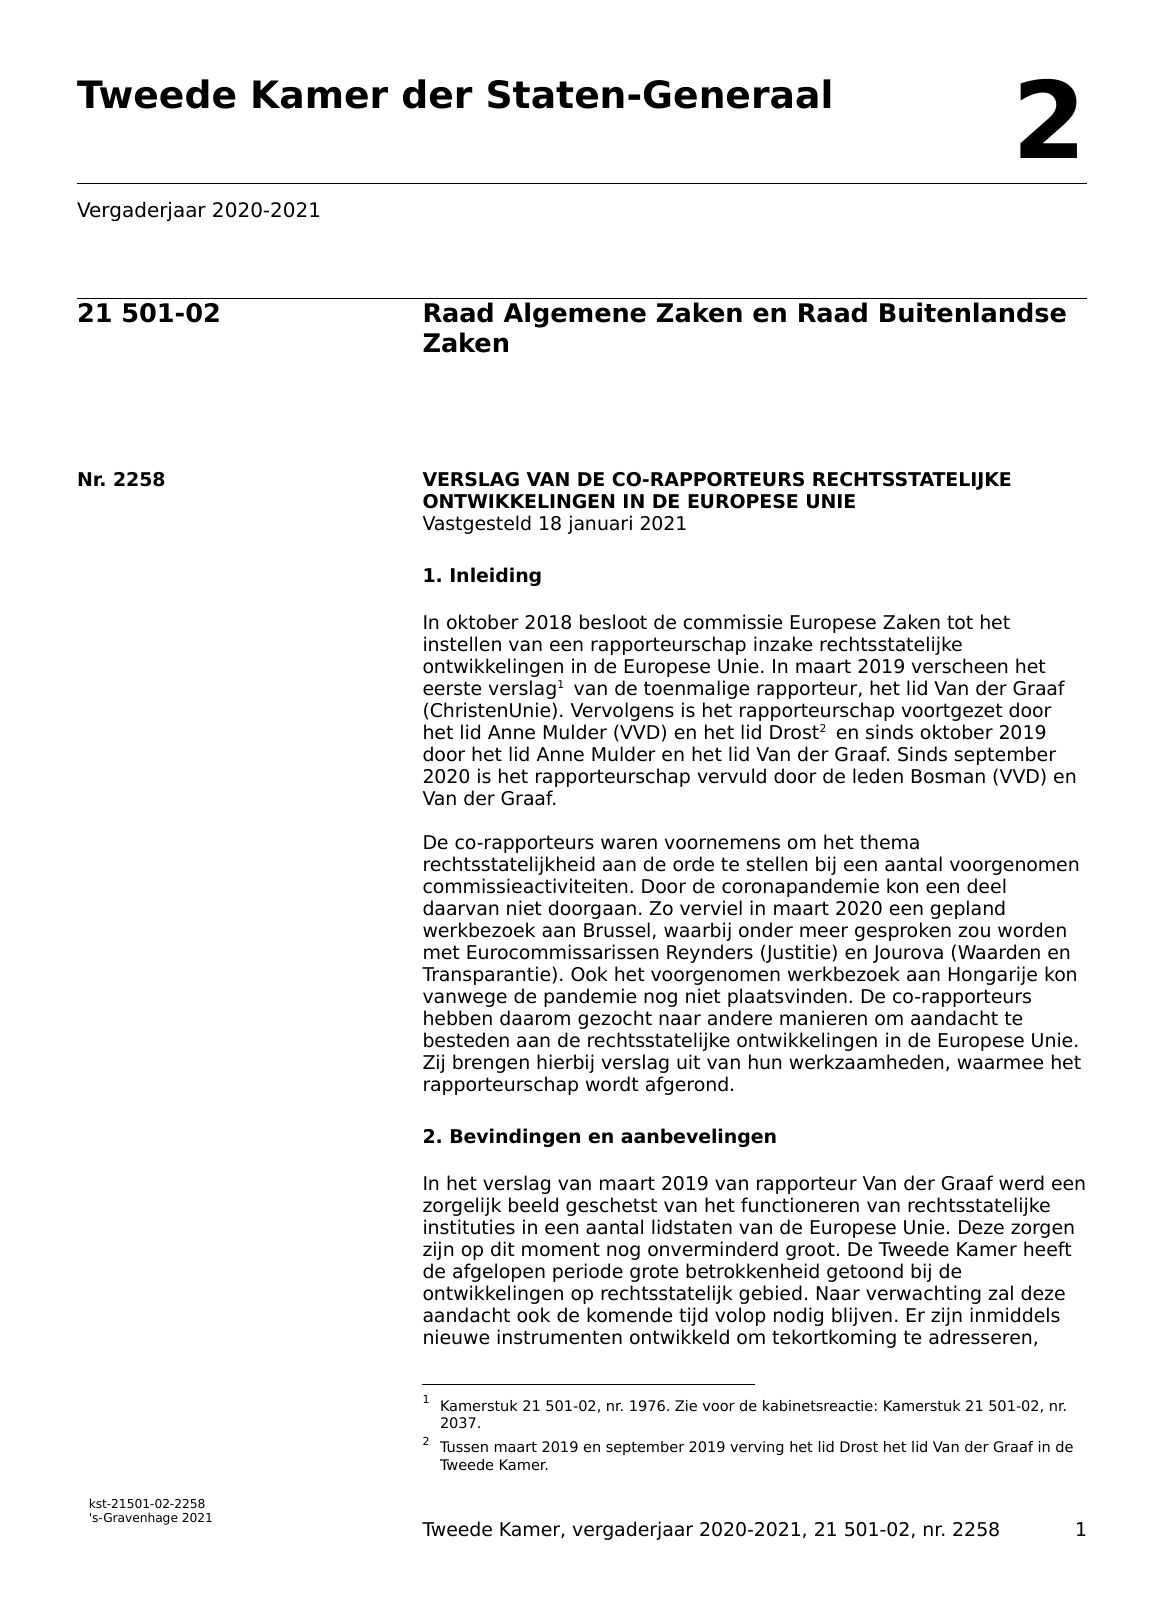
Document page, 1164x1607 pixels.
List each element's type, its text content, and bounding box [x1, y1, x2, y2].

text Vastgesteld 18 januari 2021 [422, 513, 1087, 535]
text Tussen maart 2019 en september 2019 verving het lid Drost het lid Van der Graaf in de Tweede Kamer. [422, 1435, 1087, 1474]
text In het verslag van maart 2019 van rapporteur Van der Graaf werd een zorgelijk beeld geschetst van het functioneren van rechtsstatelijke instituties in een aantal lidstaten van de Europese Unie. Deze zorgen zijn op dit moment nog onverminderd groot. De Tweede Kamer heeft de afgelopen periode grote betrokkenheid getoond bij de ontwikkelingen op rechtsstatelijk gebied. Naar verwachting zal deze aandacht ook de komende tijd volop nodig blijven. Er zijn inmiddels nieuwe instrumenten ontwikkeld om tekortkoming te adresseren, [422, 1173, 1087, 1349]
text De co-rapporteurs waren voornemens om het thema rechtsstatelijkheid aan de orde te stellen bij een aantal voorgenomen commissieactiviteiten. Door de coronapandemie kon een deel daarvan niet doorgaan. Zo verviel in maart 2020 een gepland werkbezoek aan Brussel, waarbij onder meer gesproken zou worden met Eurocommissarissen Reynders (Justitie) en Jourova (Waarden en Transparantie). Ook het voorgenomen werkbezoek aan Hongarije kon vanwege de pandemie nog niet plaatsvinden. De co-rapporteurs hebben daarom gezocht naar andere manieren om aandacht te besteden aan de rechtsstatelijke ontwikkelingen in de Europese Unie. Zij brengen hierbij verslag uit van hun werkzaamheden, waarmee het rapporteurschap wordt afgerond. [422, 832, 1087, 1096]
subtitle Nr. 2258 VERSLAG VAN DE CO-RAPPORTEURS RECHTSSTATELIJKE ONTWIKKELINGEN IN DE EUROPESE UNIE [77, 469, 1087, 513]
subtitle 21 501-02 Raad Algemene Zaken en Raad Buitenlandse Zaken [77, 299, 1087, 358]
text In oktober 2018 besloot de commissie Europese Zaken tot het instellen van een rapporteurschap inzake rechtsstatelijke ontwikkelingen in de Europese Unie. In maart 2019 verscheen het eerste verslag van de toenmalige rapporteur, het lid Van der Graaf (ChristenUnie). Vervolgens is het rapporteurschap voortgezet door het lid Anne Mulder (VVD) en het lid Drost en sinds oktober 2019 door het lid Anne Mulder en het lid Van der Graaf. Sinds september 2020 is het rapporteurschap vervuld door de leden Bosman (VVD) en Van der Graaf. [422, 612, 1087, 810]
text 's-Gravenhage 2021 [88, 1511, 323, 1525]
table_header Tweede Kamer der Staten-Generaal [77, 59, 886, 183]
text Kamerstuk 21 501-02, nr. 1976. Zie voor de kabinetsreactie: Kamerstuk 21 501-02, nr. 2037. [422, 1393, 1087, 1432]
subtitle 1. Inleiding [422, 565, 1087, 587]
table_cell Vergaderjaar 2020-2021 [77, 184, 1087, 298]
text kst-21501-02-2258 [88, 1497, 323, 1511]
table_header 2 [886, 59, 1087, 183]
subtitle 2. Bevindingen en aanbevelingen [422, 1126, 1087, 1148]
